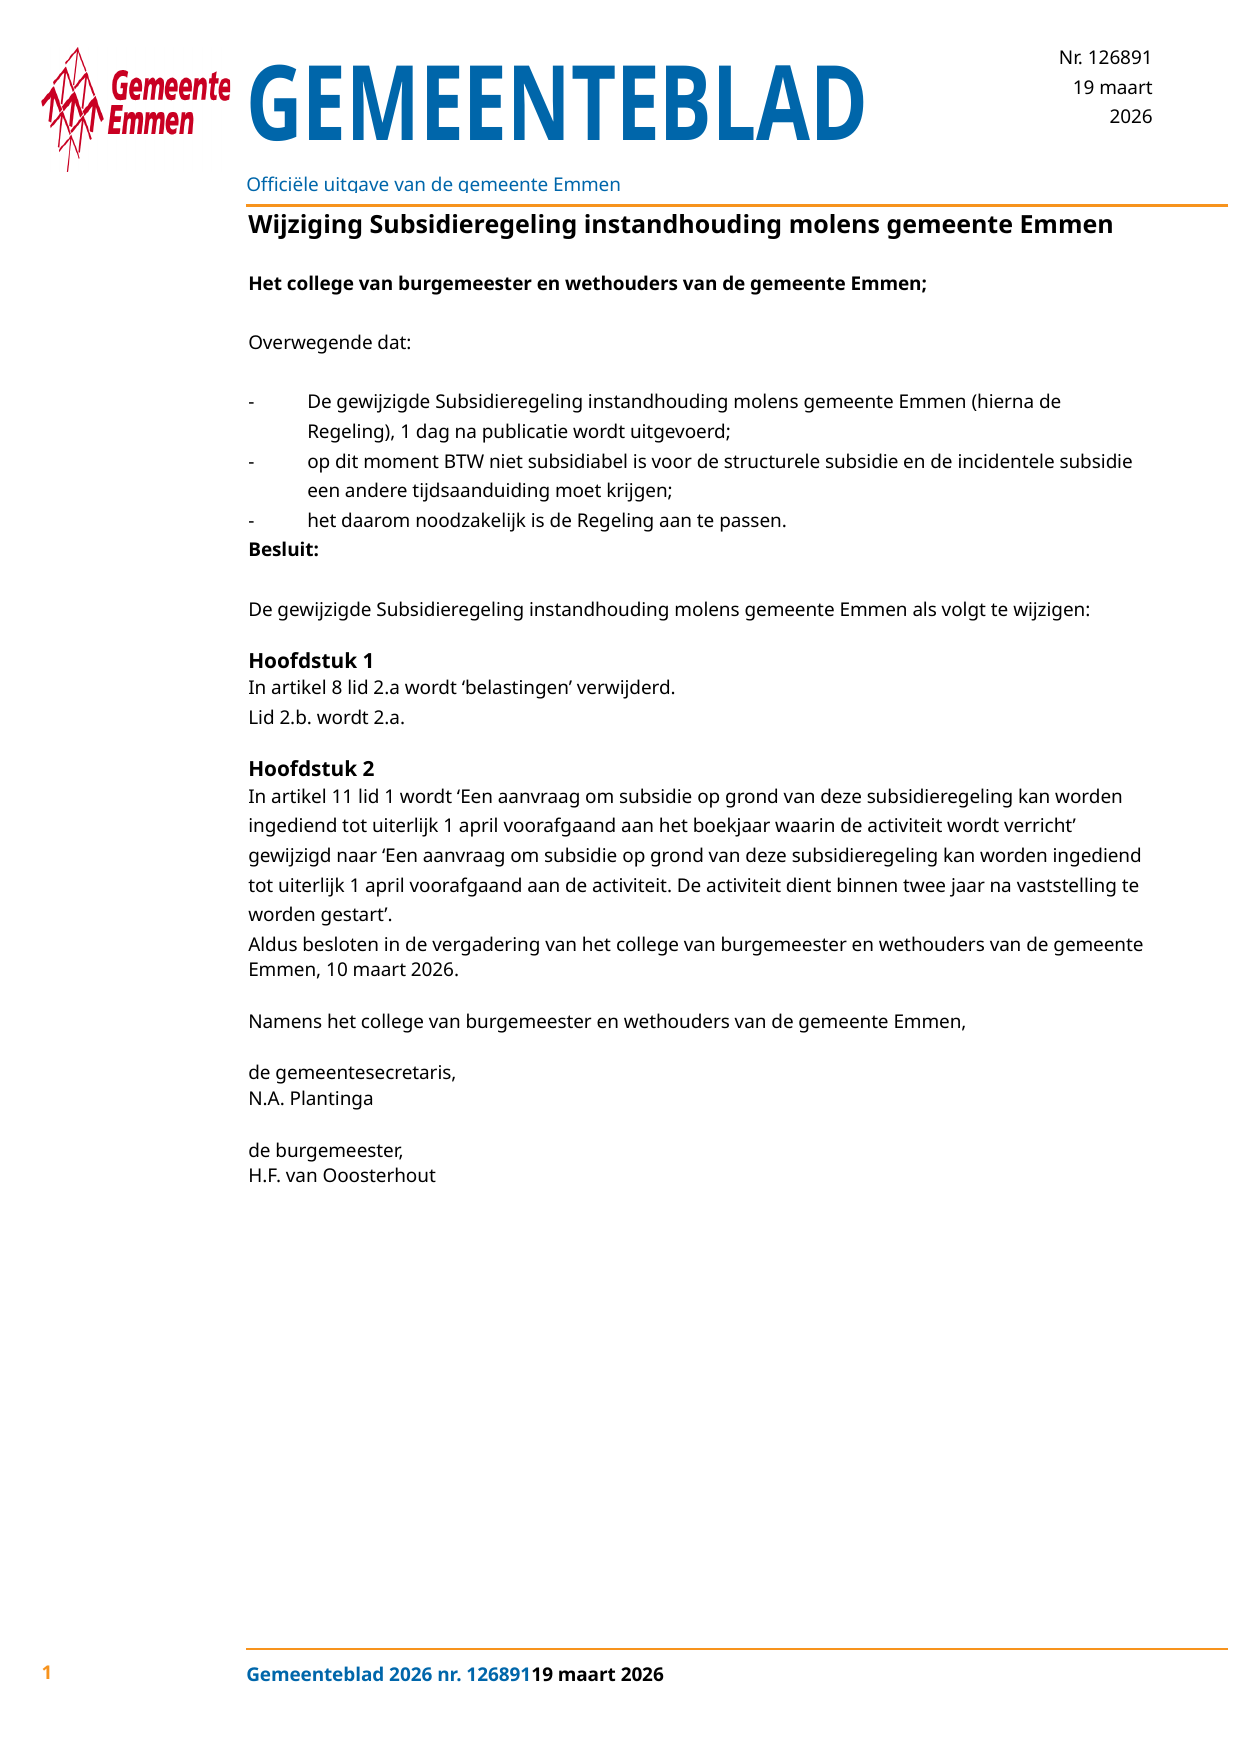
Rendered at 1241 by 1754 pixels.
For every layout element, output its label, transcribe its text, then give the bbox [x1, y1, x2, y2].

text In artikel 11 lid 1 wordt ‘Een aanvraag om subsidie op grond van deze subsidieregeling kan worden ingediend tot uiterlijk 1 april voorafgaand aan het boekjaar waarin de activiteit wordt verricht’ gewijzigd naar ‘Een aanvraag om subsidie op grond van deze subsidieregeling kan worden ingediend tot uiterlijk 1 april voorafgaand aan de activiteit. De activiteit dient binnen twee jaar na vaststelling te worden gestart’. [248, 783, 1152, 927]
text Overwegende dat: [248, 329, 1152, 355]
list op dit moment BTW niet subsidiabel is voor de structurele subsidie en de incidentele subsidie een andere tijdsaanduiding moet krijgen; [248, 448, 1152, 503]
picture [41, 47, 231, 172]
text De gewijzigde Subsidieregeling instandhouding molens gemeente Emmen als volgt te wijzigen: [248, 596, 1152, 621]
text de burgemeester, [248, 1137, 1152, 1162]
text Hoofdstuk 2 [248, 754, 1152, 783]
text Hoofdstuk 1 [248, 646, 1152, 674]
text de gemeentesecretaris, [248, 1059, 1152, 1085]
list De gewijzigde Subsidieregeling instandhouding molens gemeente Emmen (hierna de Regeling), 1 dag na publicatie wordt uitgevoerd; [248, 389, 1152, 444]
text Besluit: [248, 537, 1152, 562]
text N.A. Plantinga [248, 1085, 1152, 1111]
list het daarom noodzakelijk is de Regeling aan te passen. [248, 507, 1152, 533]
text H.F. van Ooosterhout [248, 1162, 1152, 1188]
text Het college van burgemeester en wethouders van de gemeente Emmen; [248, 270, 1152, 296]
text In artikel 8 lid 2.a wordt ‘belastingen’ verwijderd. [248, 674, 1152, 700]
text Wijziging Subsidieregeling instandhouding molens gemeente Emmen [248, 207, 1152, 241]
text Namens het college van burgemeester en wethouders van de gemeente Emmen, [248, 1008, 1152, 1034]
text Aldus besloten in de vergadering van het college van burgemeester en wethouders van de gemeente Emmen, 10 maart 2026. [248, 931, 1152, 982]
text Lid 2.b. wordt 2.a. [248, 704, 1152, 730]
